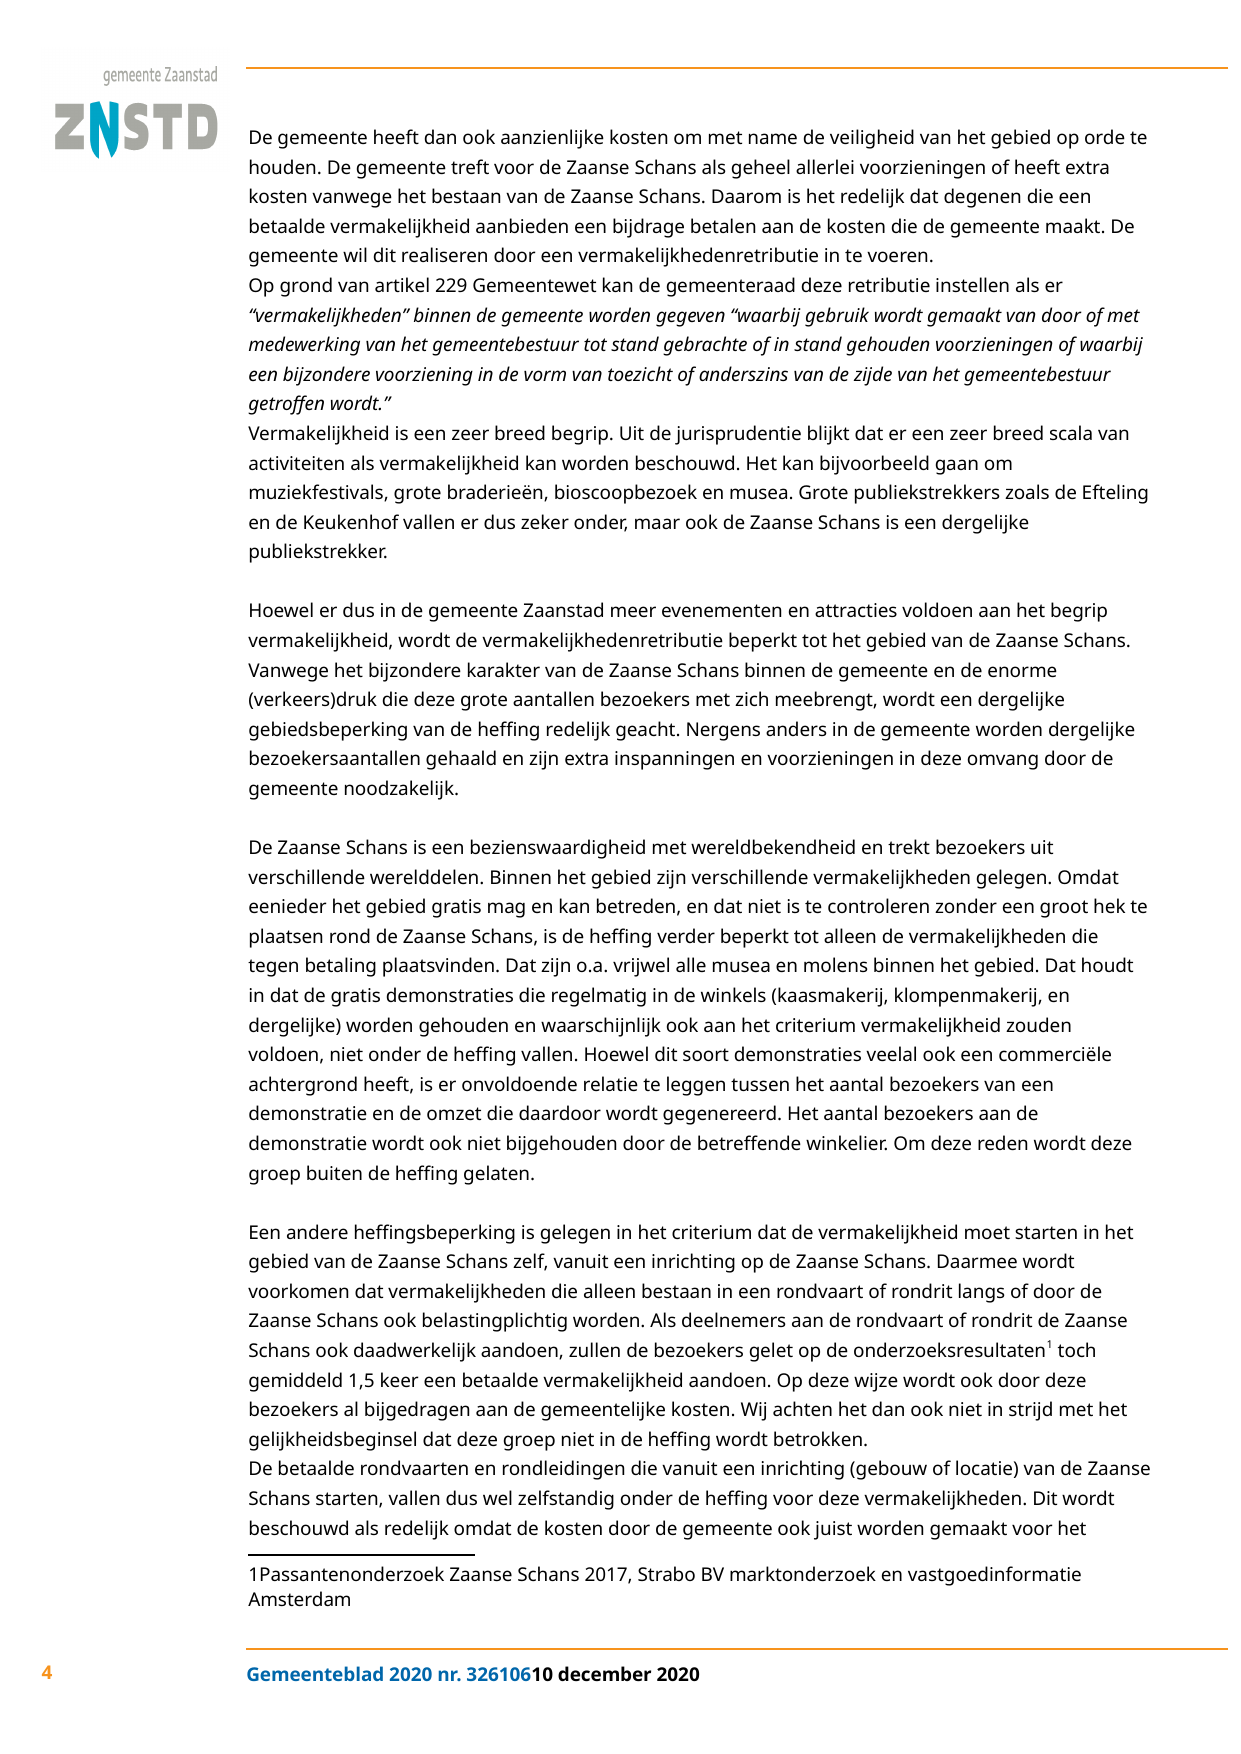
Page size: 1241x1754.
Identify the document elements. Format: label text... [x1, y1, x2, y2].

text Vermakelijkheid is een zeer breed begrip. Uit de jurisprudentie blijkt dat er een zeer breed scala van activiteiten als vermakelijkheid kan worden beschouwd. Het kan bijvoorbeeld gaan om muziekfestivals, grote braderieën, bioscoopbezoek en musea. Grote publiekstrekkers zoals de Efteling en de Keukenhof vallen er dus zeker onder, maar ook de Zaanse Schans is een dergelijke publiekstrekker. [248, 420, 1152, 564]
text De Zaanse Schans is een bezienswaardigheid met wereldbekendheid en trekt bezoekers uit verschillende werelddelen. Binnen het gebied zijn verschillende vermakelijkheden gelegen. Omdat eenieder het gebied gratis mag en kan betreden, en dat niet is te controleren zonder een groot hek te plaatsen rond de Zaanse Schans, is de heffing verder beperkt tot alleen de vermakelijkheden die tegen betaling plaatsvinden. Dat zijn o.a. vrijwel alle musea en molens binnen het gebied. Dat houdt in dat de gratis demonstraties die regelmatig in de winkels (kaasmakerij, klompenmakerij, en dergelijke) worden gehouden en waarschijnlijk ook aan het criterium vermakelijkheid zouden voldoen, niet onder de heffing vallen. Hoewel dit soort demonstraties veelal ook een commerciële achtergrond heeft, is er onvoldoende relatie te leggen tussen het aantal bezoekers van een demonstratie en de omzet die daardoor wordt gegenereerd. Het aantal bezoekers aan de demonstratie wordt ook niet bijgehouden door de betreffende winkelier. Om deze reden wordt deze groep buiten de heffing gelaten. [248, 834, 1152, 1186]
text Hoewel er dus in de gemeente Zaanstad meer evenementen en attracties voldoen aan het begrip vermakelijkheid, wordt de vermakelijkhedenretributie beperkt tot het gebied van de Zaanse Schans. Vanwege het bijzondere karakter van de Zaanse Schans binnen de gemeente en de enorme (verkeers)druk die deze grote aantallen bezoekers met zich meebrengt, wordt een dergelijke gebiedsbeperking van de heffing redelijk geacht. Nergens anders in de gemeente worden dergelijke bezoekersaantallen gehaald en zijn extra inspanningen en voorzieningen in deze omvang door de gemeente noodzakelijk. [248, 598, 1152, 801]
picture [41, 47, 231, 172]
text Passantenonderzoek Zaanse Schans 2017, Strabo BV marktonderzoek en vastgoedinformatie Amsterdam [248, 1561, 1152, 1612]
text De betaalde rondvaarten en rondleidingen die vanuit een inrichting (gebouw of locatie) van de Zaanse Schans starten, vallen dus wel zelfstandig onder de heffing voor deze vermakelijkheden. Dit wordt beschouwd als redelijk omdat de kosten door de gemeente ook juist worden gemaakt voor het [248, 1456, 1152, 1541]
text Een andere heffingsbeperking is gelegen in het criterium dat de vermakelijkheid moet starten in het gebied van de Zaanse Schans zelf, vanuit een inrichting op de Zaanse Schans. Daarmee wordt voorkomen dat vermakelijkheden die alleen bestaan in een rondvaart of rondrit langs of door de Zaanse Schans ook belastingplichtig worden. Als deelnemers aan de rondvaart of rondrit de Zaanse Schans ook daadwerkelijk aandoen, zullen de bezoekers gelet op de onderzoeksresultaten toch gemiddeld 1,5 keer een betaalde vermakelijkheid aandoen. Op deze wijze wordt ook door deze bezoekers al bijgedragen aan de gemeentelijke kosten. Wij achten het dan ook niet in strijd met het gelijkheidsbeginsel dat deze groep niet in de heffing wordt betrokken. [248, 1219, 1152, 1452]
text Op grond van artikel 229 Gemeentewet kan de gemeenteraad deze retributie instellen als er “vermakelijkheden” binnen de gemeente worden gegeven “waarbij gebruik wordt gemaakt van door of met medewerking van het gemeentebestuur tot stand gebrachte of in stand gehouden voorzieningen of waarbij een bijzondere voorziening in de vorm van toezicht of anderszins van de zijde van het gemeentebestuur getroffen wordt.” [248, 272, 1152, 416]
text De gemeente heeft dan ook aanzienlijke kosten om met name de veiligheid van het gebied op orde te houden. De gemeente treft voor de Zaanse Schans als geheel allerlei voorzieningen of heeft extra kosten vanwege het bestaan van de Zaanse Schans. Daarom is het redelijk dat degenen die een betaalde vermakelijkheid aanbieden een bijdrage betalen aan de kosten die de gemeente maakt. De gemeente wil dit realiseren door een vermakelijkhedenretributie in te voeren. [248, 124, 1152, 268]
